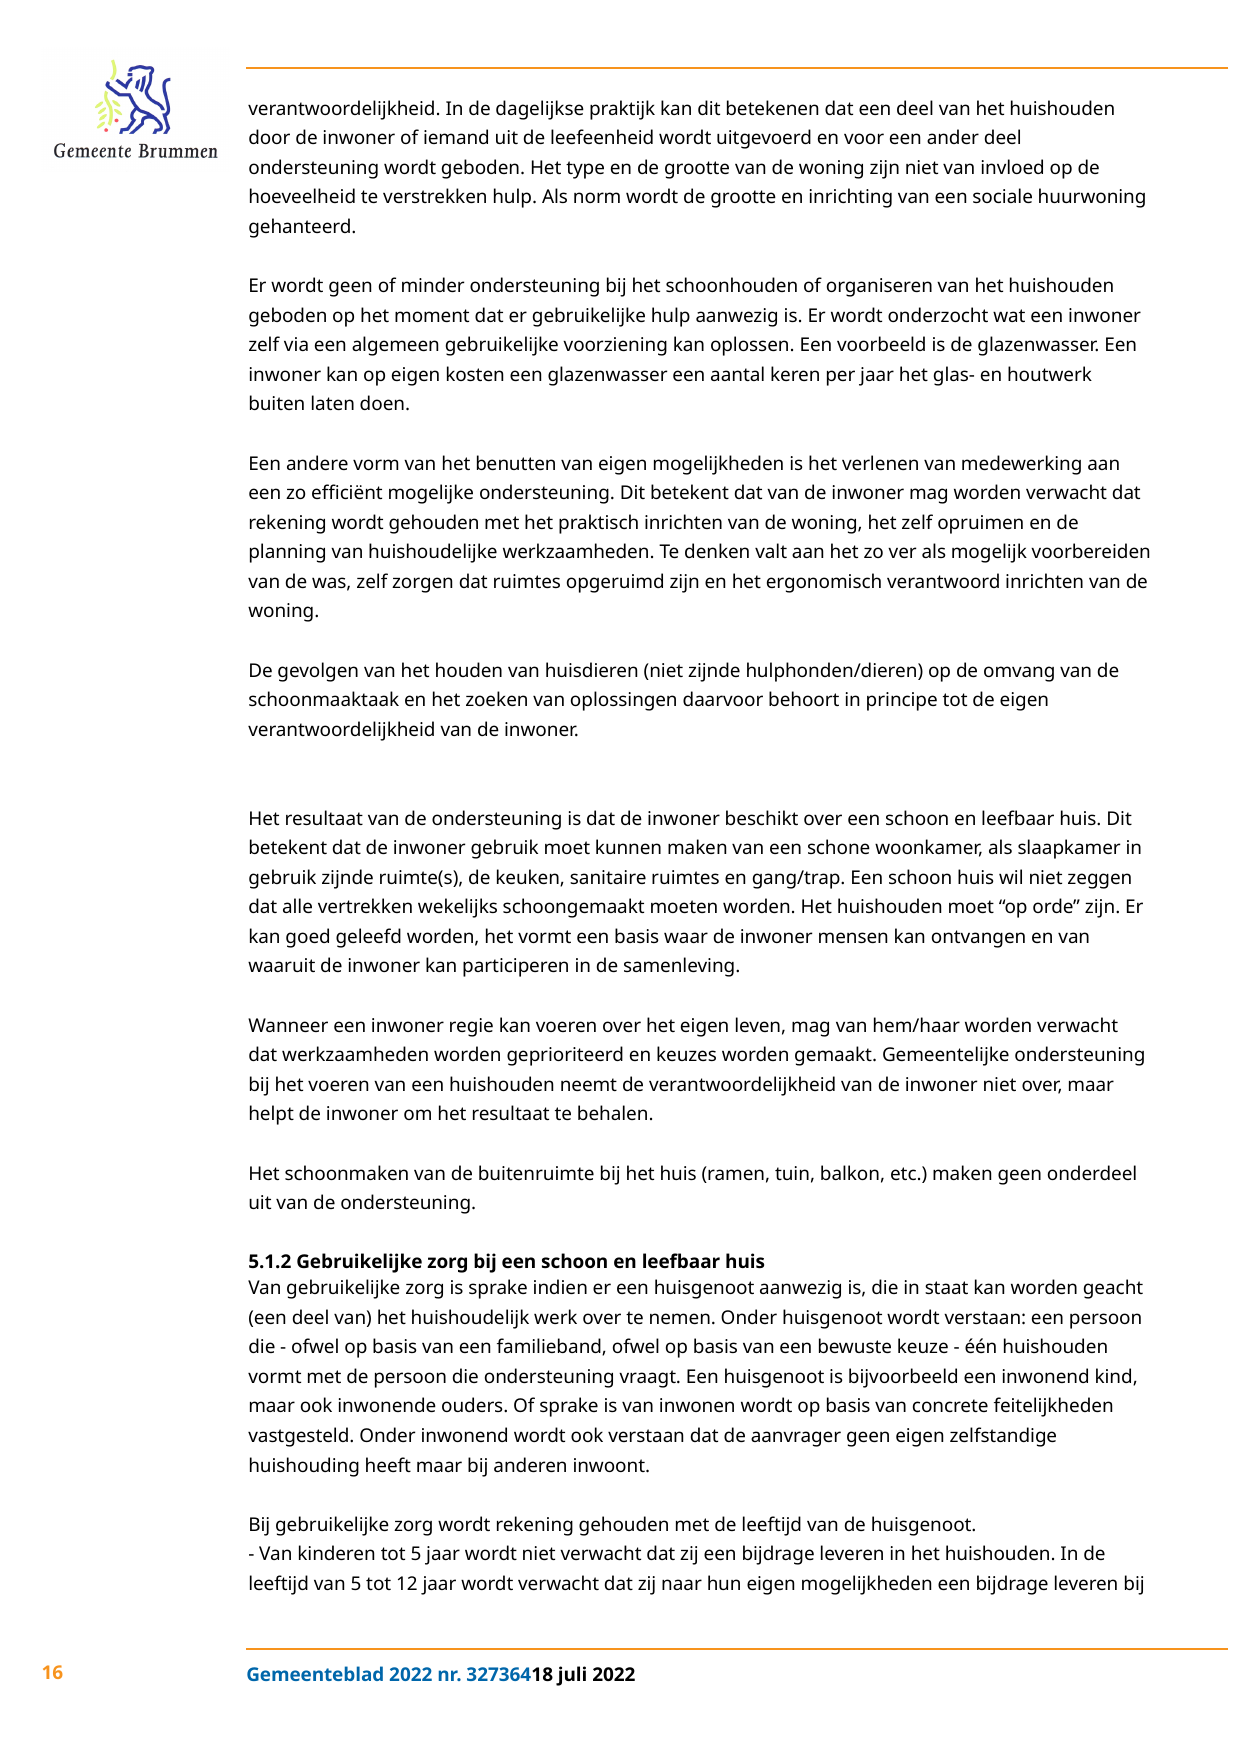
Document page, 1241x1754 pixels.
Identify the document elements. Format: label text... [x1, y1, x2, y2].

text 5.1.2 Gebruikelijke zorg bij een schoon en leefbaar huis [248, 1248, 1152, 1274]
text Het resultaat van de ondersteuning is dat de inwoner beschikt over een schoon en leefbaar huis. Dit betekent dat de inwoner gebruik moet kunnen maken van een schone woonkamer, als slaapkamer in gebruik zijnde ruimte(s), de keuken, sanitaire ruimtes en gang/trap. Een schoon huis wil niet zeggen dat alle vertrekken wekelijks schoongemaakt moeten worden. Het huishouden moet “op orde” zijn. Er kan goed geleefd worden, het vormt een basis waar de inwoner mensen kan ontvangen en van waaruit de inwoner kan participeren in de samenleving. [248, 805, 1152, 978]
text Van gebruikelijke zorg is sprake indien er een huisgenoot aanwezig is, die in staat kan worden geacht (een deel van) het huishoudelijk werk over te nemen. Onder huisgenoot wordt verstaan: een persoon die - ofwel op basis van een familieband, ofwel op basis van een bewuste keuze - één huishouden vormt met de persoon die ondersteuning vraagt. Een huisgenoot is bijvoorbeeld een inwonend kind, maar ook inwonende ouders. Of sprake is van inwonen wordt op basis van concrete feitelijkheden vastgesteld. Onder inwonend wordt ook verstaan dat de aanvrager geen eigen zelfstandige huishouding heeft maar bij anderen inwoont. [248, 1274, 1152, 1477]
text Wanneer een inwoner regie kan voeren over het eigen leven, mag van hem/haar worden verwacht dat werkzaamheden worden geprioriteerd en keuzes worden gemaakt. Gemeentelijke ondersteuning bij het voeren van een huishouden neemt de verantwoordelijkheid van de inwoner niet over, maar helpt de inwoner om het resultaat te behalen. [248, 1012, 1152, 1126]
text Het schoonmaken van de buitenruimte bij het huis (ramen, tuin, balkon, etc.) maken geen onderdeel uit van de ondersteuning. [248, 1160, 1152, 1215]
text Bij gebruikelijke zorg wordt rekening gehouden met de leeftijd van de huisgenoot. [248, 1511, 1152, 1537]
text - Van kinderen tot 5 jaar wordt niet verwacht dat zij een bijdrage leveren in het huishouden. In de leeftijd van 5 tot 12 jaar wordt verwacht dat zij naar hun eigen mogelijkheden een bijdrage leveren bij [248, 1541, 1152, 1596]
text Er wordt geen of minder ondersteuning bij het schoonhouden of organiseren van het huishouden geboden op het moment dat er gebruikelijke hulp aanwezig is. Er wordt onderzocht wat een inwoner zelf via een algemeen gebruikelijke voorziening kan oplossen. Een voorbeeld is de glazenwasser. Een inwoner kan op eigen kosten een glazenwasser een aantal keren per jaar het glas- en houtwerk buiten laten doen. [248, 272, 1152, 416]
text Een andere vorm van het benutten van eigen mogelijkheden is het verlenen van medewerking aan een zo efficiënt mogelijke ondersteuning. Dit betekent dat van de inwoner mag worden verwacht dat rekening wordt gehouden met het praktisch inrichten van de woning, het zelf opruimen en de planning van huishoudelijke werkzaamheden. Te denken valt aan het zo ver als mogelijk voorbereiden van de was, zelf zorgen dat ruimtes opgeruimd zijn en het ergonomisch verantwoord inrichten van de woning. [248, 450, 1152, 623]
text verantwoordelijkheid. In de dagelijkse praktijk kan dit betekenen dat een deel van het huishouden door de inwoner of iemand uit de leefeenheid wordt uitgevoerd en voor een ander deel ondersteuning wordt geboden. Het type en de grootte van de woning zijn niet van invloed op de hoeveelheid te verstrekken hulp. Als norm wordt de grootte en inrichting van een sociale huurwoning gehanteerd. [248, 95, 1152, 239]
text De gevolgen van het houden van huisdieren (niet zijnde hulphonden/dieren) op de omvang van de schoonmaaktaak en het zoeken van oplossingen daarvoor behoort in principe tot de eigen verantwoordelijkheid van de inwoner. [248, 657, 1152, 742]
picture [41, 47, 231, 172]
